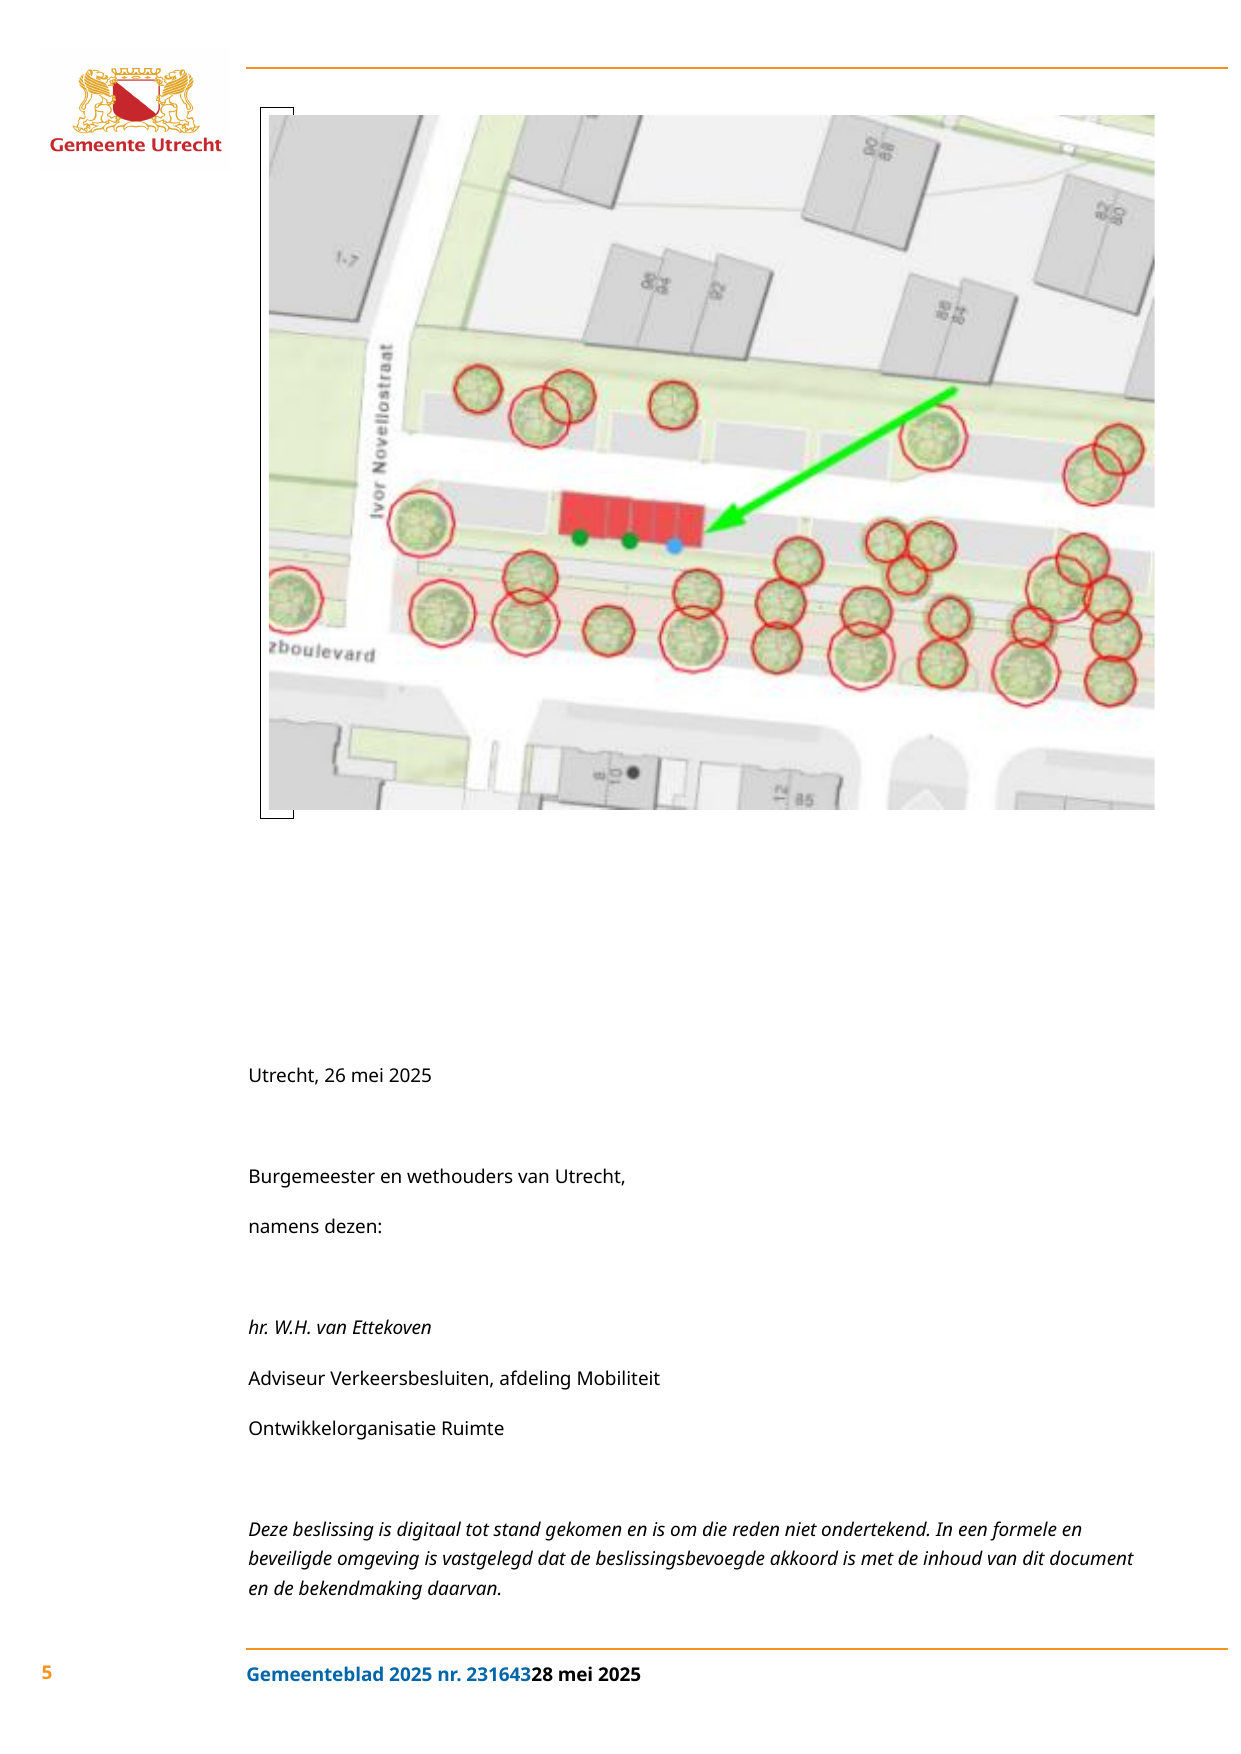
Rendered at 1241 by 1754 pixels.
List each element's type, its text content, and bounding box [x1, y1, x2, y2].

text Utrecht, 26 mei 2025 [248, 1062, 1152, 1088]
picture [268, 115, 1155, 810]
picture [41, 47, 231, 172]
text Adviseur Verkeersbesluiten, afdeling Mobiliteit [248, 1365, 1152, 1391]
text Deze beslissing is digitaal tot stand gekomen en is om die reden niet ondertekend. In een formele en beveiligde omgeving is vastgelegd dat de beslissingsbevoegde akkoord is met de inhoud van dit document en de bekendmaking daarvan. [248, 1516, 1152, 1601]
text Burgemeester en wethouders van Utrecht, [248, 1163, 1152, 1189]
text Ontwikkelorganisatie Ruimte [248, 1415, 1152, 1441]
text namens dezen: [248, 1213, 1152, 1239]
text hr. W.H. van Ettekoven [248, 1314, 1152, 1340]
